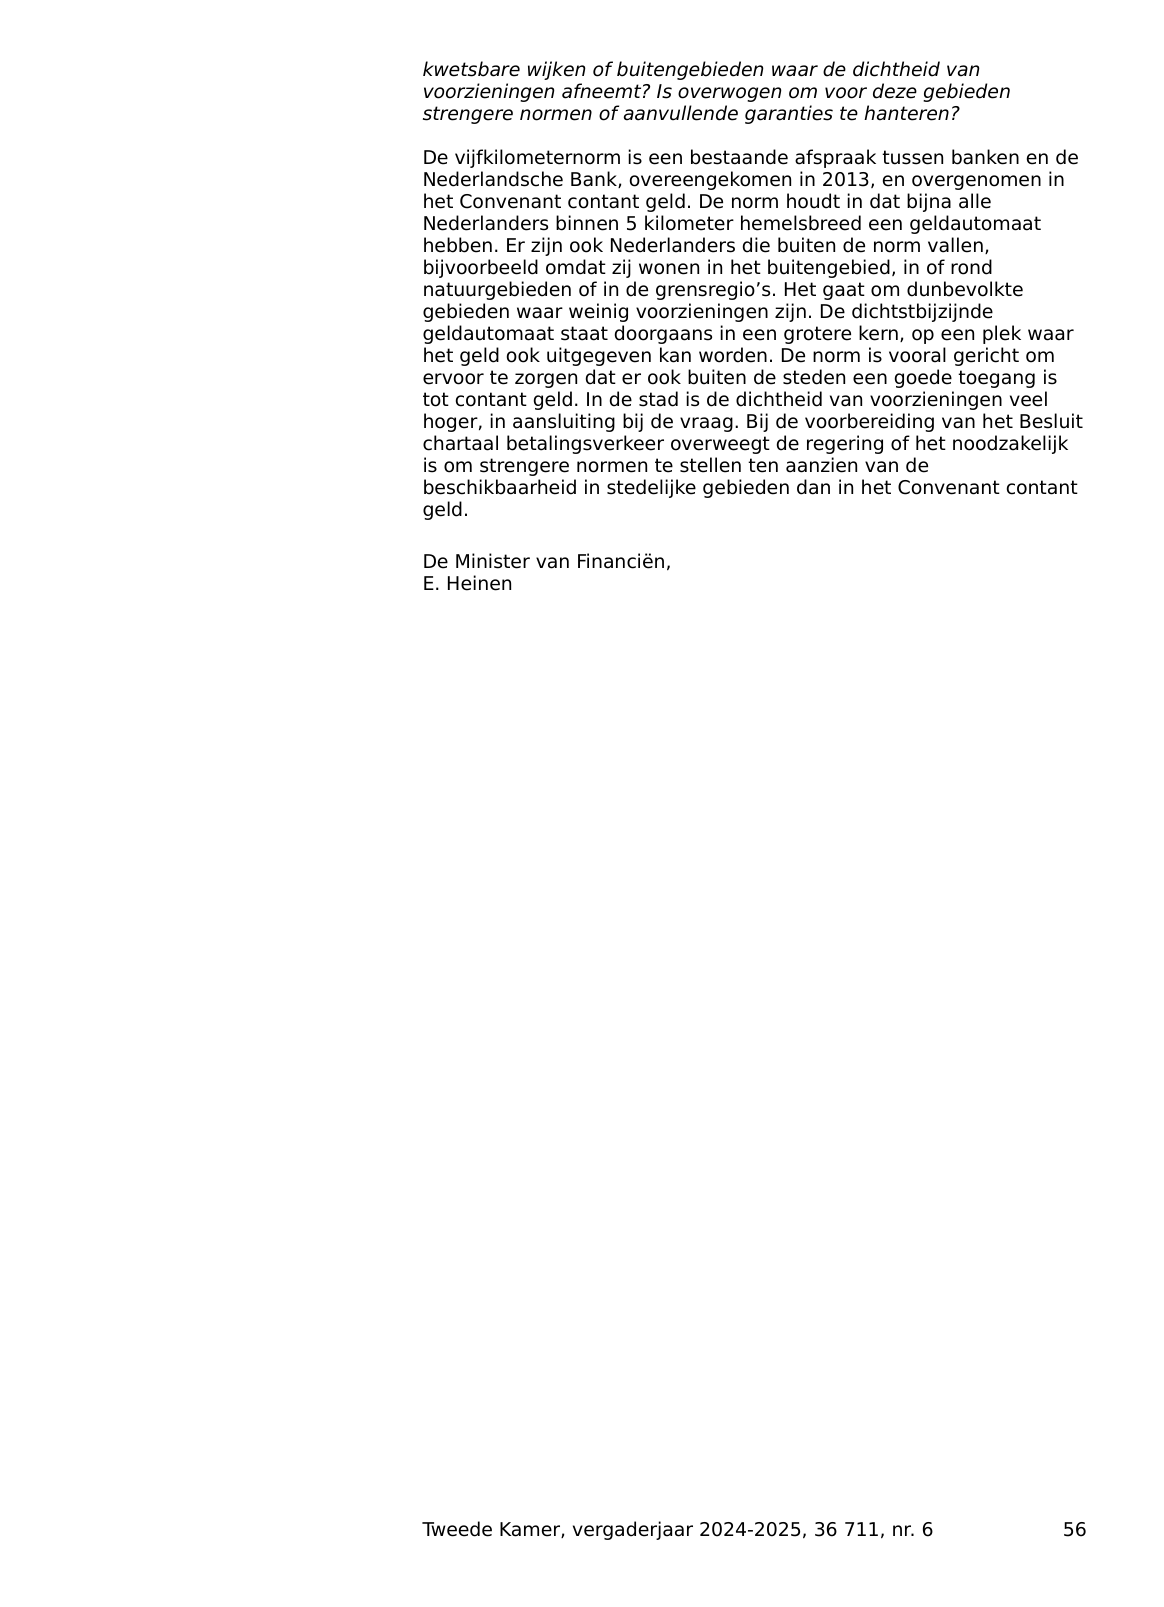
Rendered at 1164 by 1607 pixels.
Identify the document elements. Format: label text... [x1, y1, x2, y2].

text kwetsbare wijken of buitengebieden waar de dichtheid van voorzieningen afneemt? Is overwogen om voor deze gebieden strengere normen of aanvullende garanties te hanteren? [422, 59, 1087, 125]
text De vijfkilometernorm is een bestaande afspraak tussen banken en de Nederlandsche Bank, overeengekomen in 2013, en overgenomen in het Convenant contant geld. De norm houdt in dat bijna alle Nederlanders binnen 5 kilometer hemelsbreed een geldautomaat hebben. Er zijn ook Nederlanders die buiten de norm vallen, bijvoorbeeld omdat zij wonen in het buitengebied, in of rond natuurgebieden of in de grensregio’s. Het gaat om dunbevolkte gebieden waar weinig voorzieningen zijn. De dichtstbijzijnde geldautomaat staat doorgaans in een grotere kern, op een plek waar het geld ook uitgegeven kan worden. De norm is vooral gericht om ervoor te zorgen dat er ook buiten de steden een goede toegang is tot contant geld. In de stad is de dichtheid van voorzieningen veel hoger, in aansluiting bij de vraag. Bij de voorbereiding van het Besluit chartaal betalingsverkeer overweegt de regering of het noodzakelijk is om strengere normen te stellen ten aanzien van de beschikbaarheid in stedelijke gebieden dan in het Convenant contant geld. [422, 147, 1087, 521]
text De Minister van Financiën, E. Heinen [422, 551, 1087, 595]
